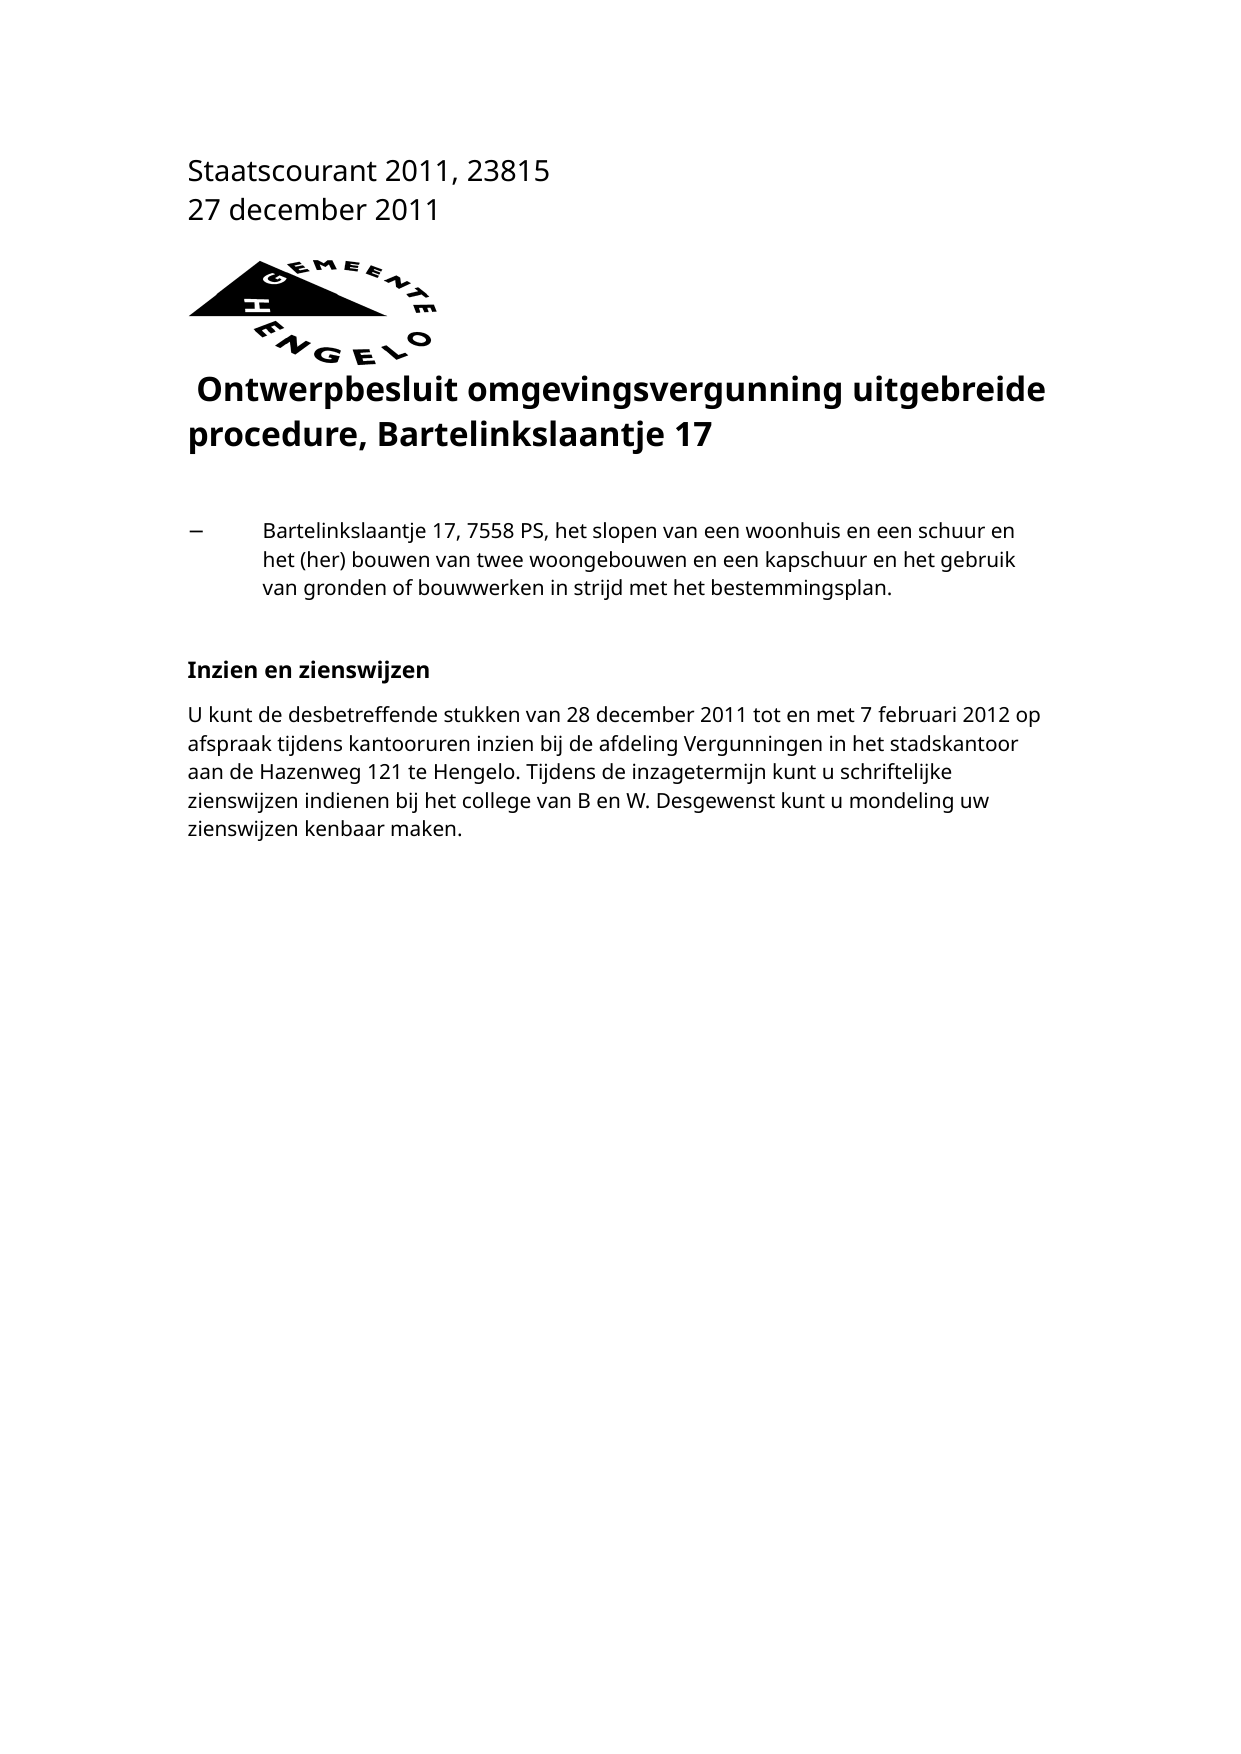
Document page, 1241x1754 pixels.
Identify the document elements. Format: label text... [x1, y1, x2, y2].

text 27 december 2011 [187, 190, 1053, 229]
text U kunt de desbetreffende stukken van 28 december 2011 tot en met 7 februari 2012 op afspraak tijdens kantooruren inzien bij de afdeling Vergunningen in het stadskantoor aan de Hazenweg 121 te Hengelo. Tijdens de inzagetermijn kunt u schriftelijke zienswijzen indienen bij het college van B en W. Desgewenst kunt u mondeling uw zienswijzen kenbaar maken. [187, 700, 1053, 843]
picture [187, 258, 484, 366]
subtitle Inzien en zienswijzen [187, 654, 1053, 685]
subtitle Ontwerpbesluit omgevingsvergunning uitgebreide procedure, Bartelinkslaantje 17 [187, 271, 1053, 456]
text Staatscourant 2011, 23815 [187, 150, 1053, 190]
list Bartelinkslaantje 17, 7558 PS, het slopen van een woonhuis en een schuur en het (her) bouwen van twee woongebouwen en een kapschuur en het gebruik van gronden of bouwwerken in strijd met het bestemmingsplan. [187, 516, 1053, 602]
